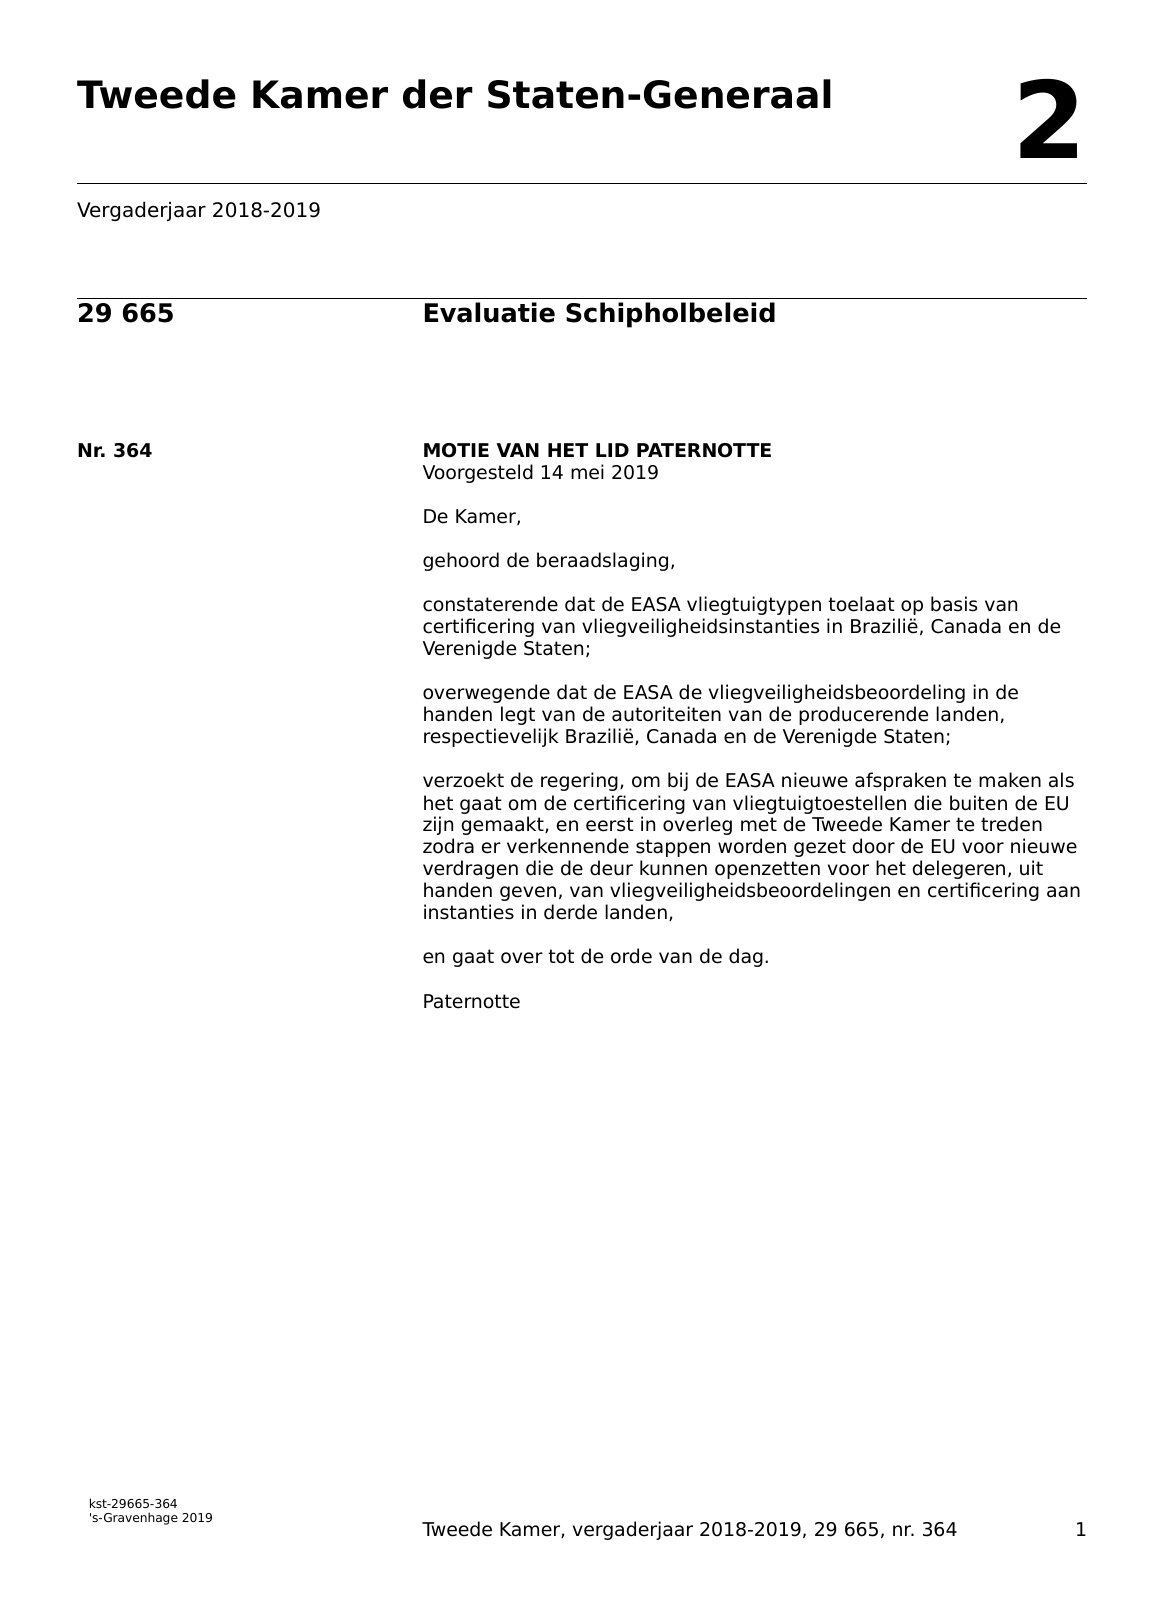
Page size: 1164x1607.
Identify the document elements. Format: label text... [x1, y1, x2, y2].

text De Kamer, [422, 506, 1087, 528]
text constaterende dat de EASA vliegtuigtypen toelaat op basis van certificering van vliegveiligheidsinstanties in Brazilië, Canada en de Verenigde Staten; [422, 594, 1087, 660]
table_header 2 [886, 59, 1087, 183]
table_header Tweede Kamer der Staten-Generaal [77, 59, 886, 183]
text gehoord de beraadslaging, [422, 550, 1087, 572]
text 's-Gravenhage 2019 [88, 1511, 323, 1525]
text overwegende dat de EASA de vliegveiligheidsbeoordeling in de handen legt van de autoriteiten van de producerende landen, respectievelijk Brazilië, Canada en de Verenigde Staten; [422, 682, 1087, 748]
text Voorgesteld 14 mei 2019 [422, 462, 1087, 484]
text verzoekt de regering, om bij de EASA nieuwe afspraken te maken als het gaat om de certificering van vliegtuigtoestellen die buiten de EU zijn gemaakt, en eerst in overleg met de Tweede Kamer te treden zodra er verkennende stappen worden gezet door de EU voor nieuwe verdragen die de deur kunnen openzetten voor het delegeren, uit handen geven, van vliegveiligheidsbeoordelingen en certificering aan instanties in derde landen, [422, 770, 1087, 924]
text kst-29665-364 [88, 1497, 323, 1511]
table_cell Vergaderjaar 2018-2019 [77, 184, 1087, 298]
subtitle 29 665 Evaluatie Schipholbeleid [77, 299, 1087, 329]
text en gaat over tot de orde van de dag. [422, 946, 1087, 968]
text Paternotte [422, 991, 1087, 1013]
subtitle Nr. 364 MOTIE VAN HET LID PATERNOTTE [77, 440, 1087, 462]
